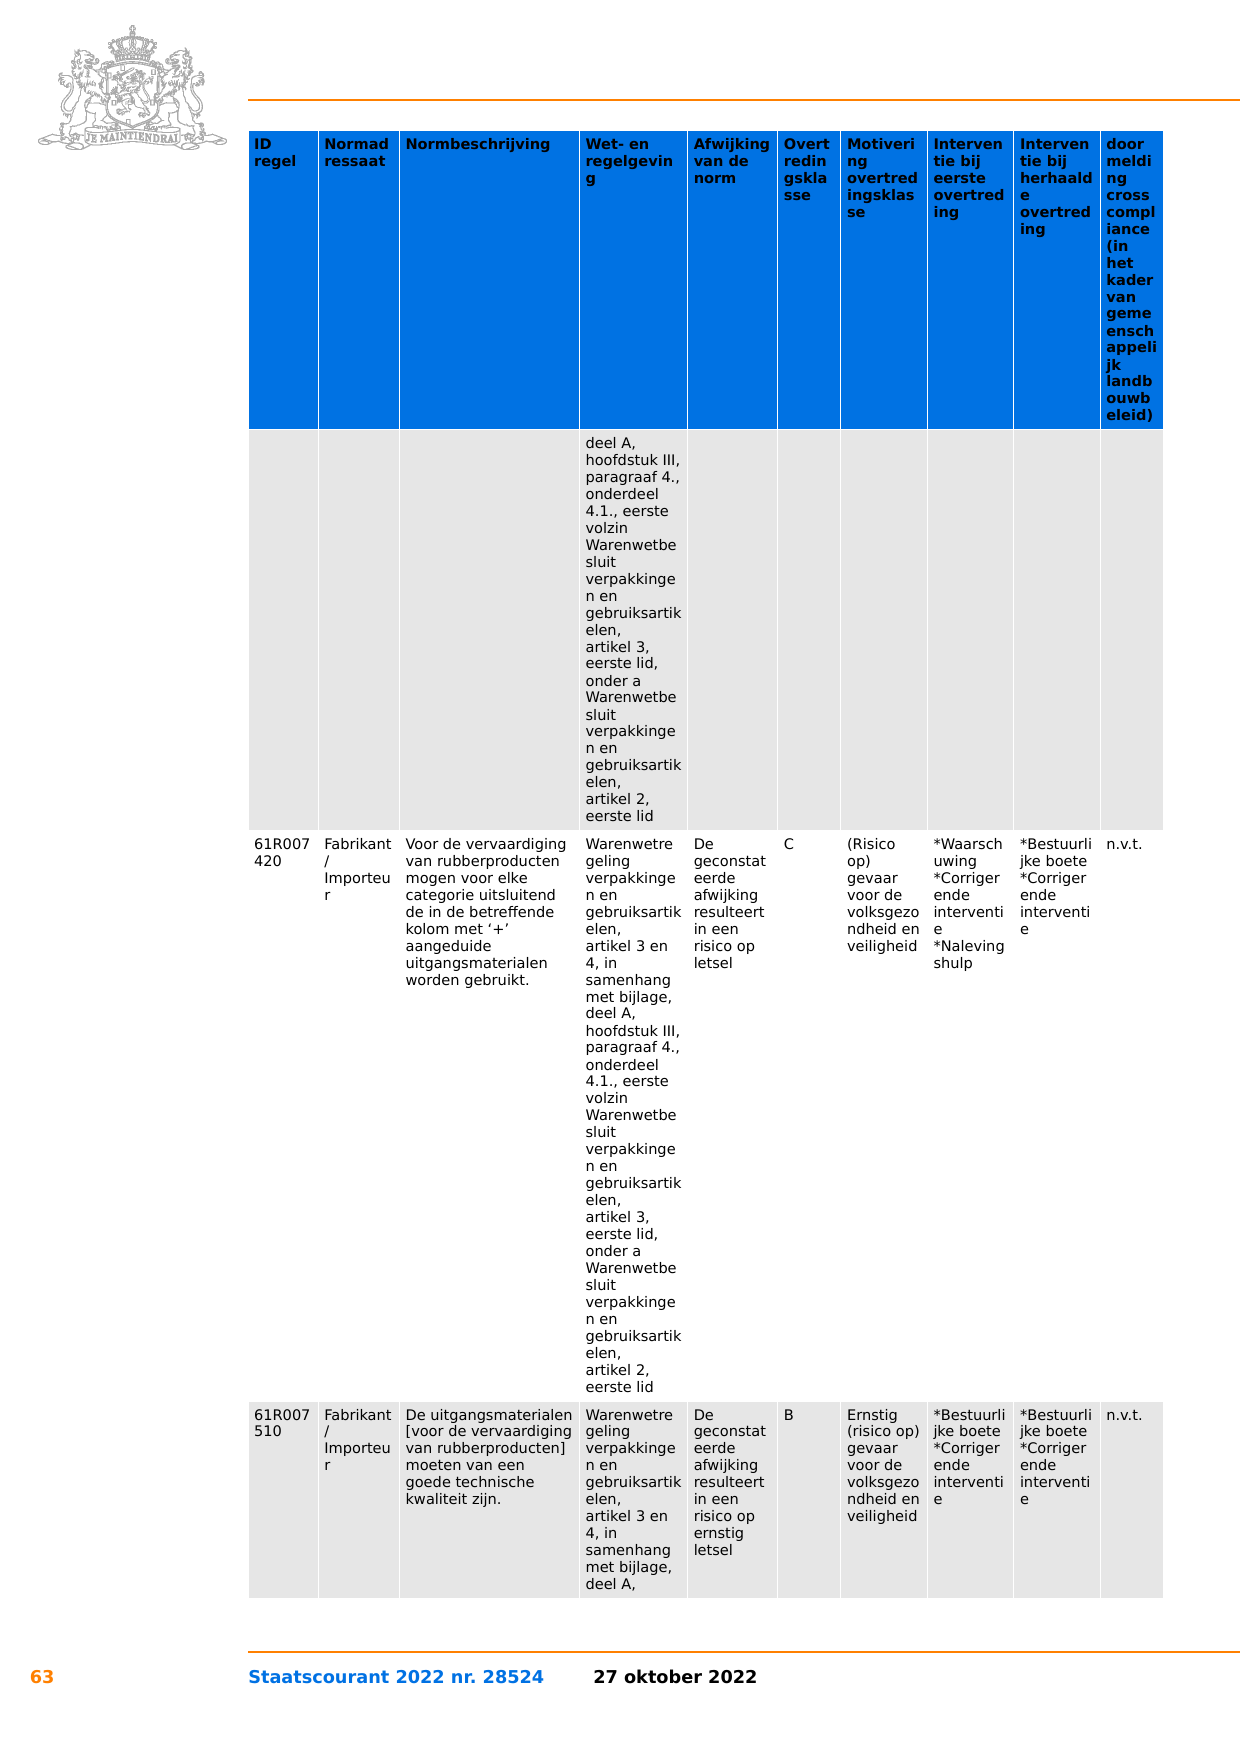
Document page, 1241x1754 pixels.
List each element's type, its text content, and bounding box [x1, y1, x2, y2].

table_cell *Bestuurlijke boete *Corrigerende interventie [928, 1402, 1013, 1598]
table_cell 61R007510 [249, 1402, 318, 1598]
table_cell De geconstateerde afwijking resulteert in een risico op ernstig letsel [688, 1402, 777, 1598]
table_header Normbeschrijving [400, 131, 579, 429]
table_cell n.v.t. [1101, 831, 1163, 1401]
table_cell Warenwetregeling verpakkingen en gebruiksartikelen, artikel 3 en 4, in samenhang met bijlage, deel A, [580, 1402, 687, 1598]
table_header doormelding cross compliance (in het kader van gemeenschappelijk landbouwbeleid) [1101, 131, 1163, 429]
table_header Interventie bij herhaalde overtreding [1014, 131, 1100, 429]
table_cell [1101, 430, 1163, 830]
table_cell (Risico op) gevaar voor de volksgezondheid en veiligheid [841, 831, 927, 1401]
table_header Wet- en regelgeving [580, 131, 687, 429]
table_cell De geconstateerde afwijking resulteert in een risico op letsel [688, 831, 777, 1401]
table_header Interventie bij eerste overtreding [928, 131, 1013, 429]
table_header Motivering overtredingsklasse [841, 131, 927, 429]
table_cell *Bestuurlijke boete *Corrigerende interventie [1014, 1402, 1100, 1598]
table_header Normadressaat [319, 131, 399, 429]
table_header Afwijking van de norm [688, 131, 777, 429]
table_cell [928, 430, 1013, 830]
table_cell 61R007420 [249, 831, 318, 1401]
table_cell *Bestuurlijke boete *Corrigerende interventie [1014, 831, 1100, 1401]
table_cell n.v.t. [1101, 1402, 1163, 1598]
table_cell [319, 430, 399, 830]
table_header ID regel [249, 131, 318, 429]
table_cell [1014, 430, 1100, 830]
table_cell Fabrikant / Importeur [319, 1402, 399, 1598]
table_cell Warenwetregeling verpakkingen en gebruiksartikelen, artikel 3 en 4, in samenhang met bijlage, deel A, hoofdstuk III, paragraaf 4., onderdeel 4.1., eerste volzin Warenwetbesluit verpakkingen en gebruiksartikelen, artikel 3, eerste lid, onder a Warenwetbesluit verpakkingen en gebruiksartikelen, artikel 2, eerste lid [580, 831, 687, 1401]
table_cell [400, 430, 579, 830]
table_cell [249, 430, 318, 830]
table_cell Voor de vervaardiging van rubberproducten mogen voor elke categorie uitsluitend de in de betreffende kolom met ‘+’ aangeduide uitgangsmaterialen worden gebruikt. [400, 831, 579, 1401]
table_cell *Waarschuwing *Corrigerende interventie *Nalevingshulp [928, 831, 1013, 1401]
table_cell De uitgangsmaterialen [voor de vervaardiging van rubberproducten] moeten van een goede technische kwaliteit zijn. [400, 1402, 579, 1598]
table_cell Fabrikant / Importeur [319, 831, 399, 1401]
table_cell [841, 430, 927, 830]
table_cell C [778, 831, 840, 1401]
table_cell [778, 430, 840, 830]
table_cell B [778, 1402, 840, 1598]
table_cell Ernstig (risico op) gevaar voor de volksgezondheid en veiligheid [841, 1402, 927, 1598]
table_cell [688, 430, 777, 830]
picture [38, 25, 227, 150]
table_cell deel A, hoofdstuk III, paragraaf 4., onderdeel 4.1., eerste volzin Warenwetbesluit verpakkingen en gebruiksartikelen, artikel 3, eerste lid, onder a Warenwetbesluit verpakkingen en gebruiksartikelen, artikel 2, eerste lid [580, 430, 687, 830]
table_header Overtredingsklasse [778, 131, 840, 429]
